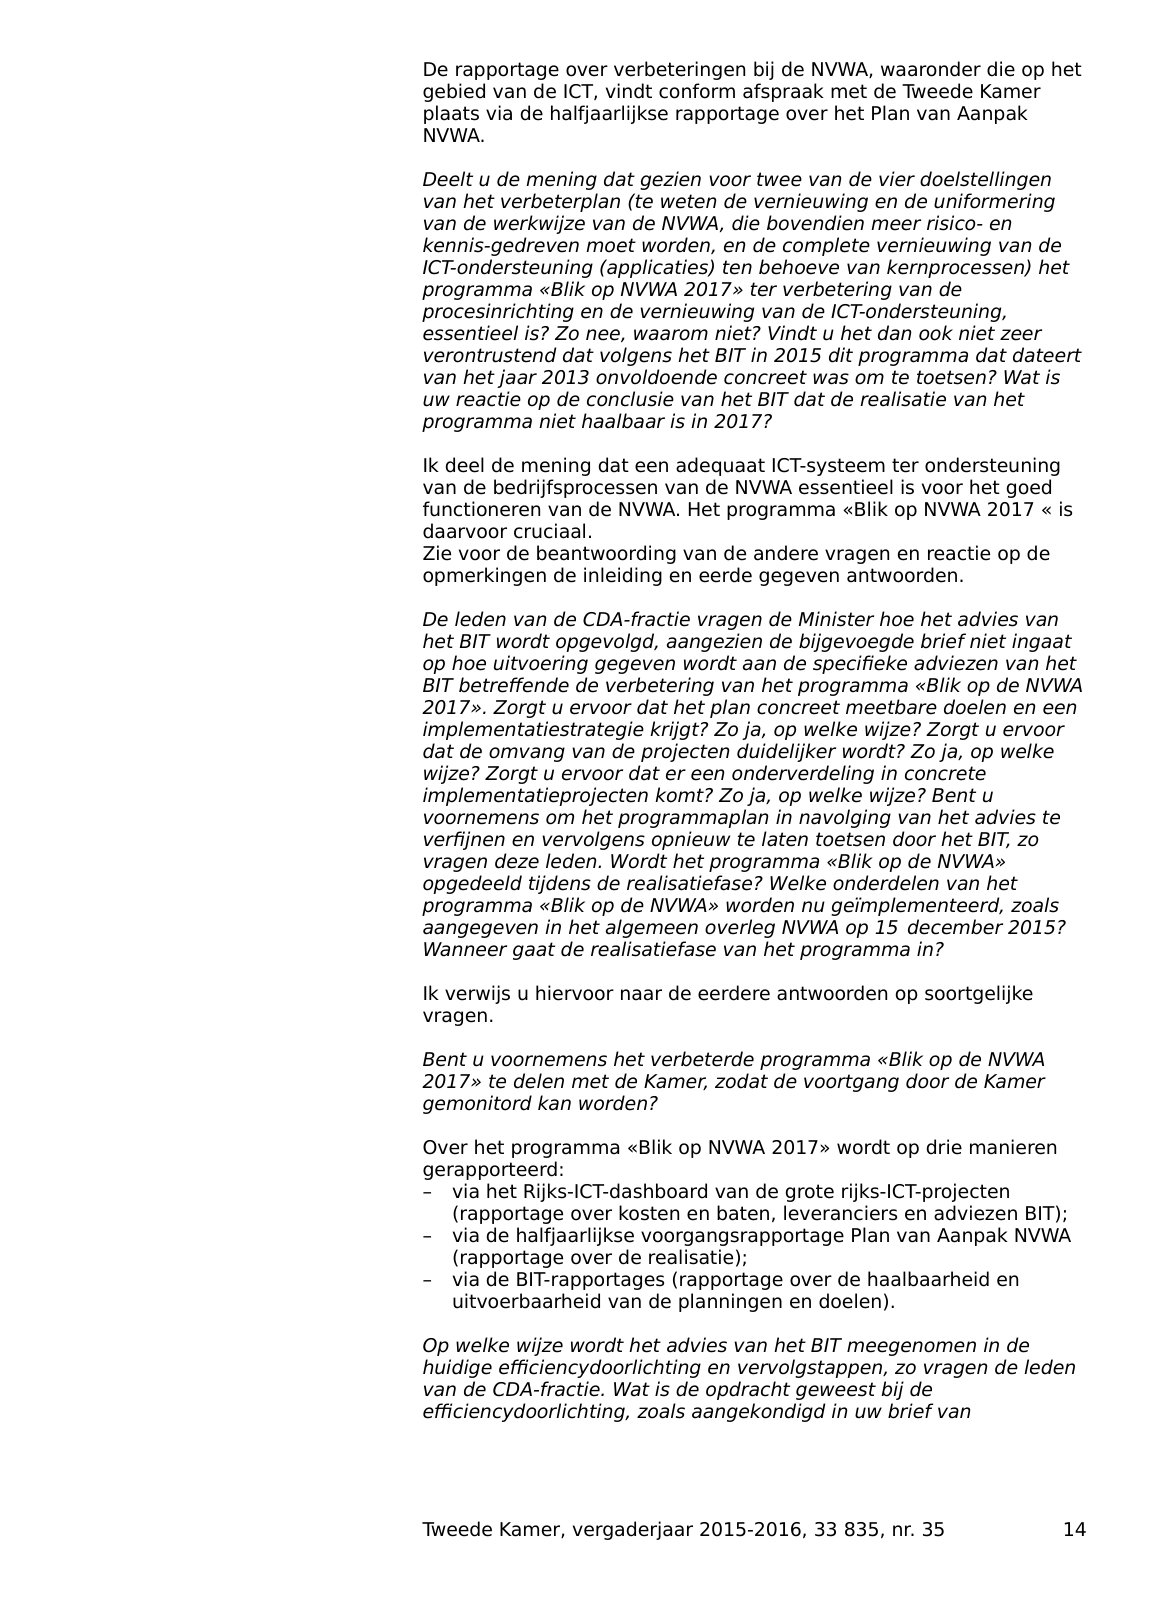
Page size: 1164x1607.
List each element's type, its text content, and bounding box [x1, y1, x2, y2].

text Zie voor de beantwoording van de andere vragen en reactie op de opmerkingen de inleiding en eerde gegeven antwoorden. [422, 543, 1087, 587]
text Bent u voornemens het verbeterde programma «Blik op de NVWA 2017» te delen met de Kamer, zodat de voortgang door de Kamer gemonitord kan worden? [422, 1049, 1087, 1115]
text – via de halfjaarlijkse voorgangsrapportage Plan van Aanpak NVWA (rapportage over de realisatie); [422, 1225, 1087, 1269]
text – via de BIT-rapportages (rapportage over de haalbaarheid en uitvoerbaarheid van de planningen en doelen). [422, 1269, 1087, 1313]
text Ik verwijs u hiervoor naar de eerdere antwoorden op soortgelijke vragen. [422, 983, 1087, 1027]
text De rapportage over verbeteringen bij de NVWA, waaronder die op het gebied van de ICT, vindt conform afspraak met de Tweede Kamer plaats via de halfjaarlijkse rapportage over het Plan van Aanpak NVWA. [422, 59, 1087, 147]
text Ik deel de mening dat een adequaat ICT-systeem ter ondersteuning van de bedrijfsprocessen van de NVWA essentieel is voor het goed functioneren van de NVWA. Het programma «Blik op NVWA 2017 « is daarvoor cruciaal. [422, 455, 1087, 543]
text Deelt u de mening dat gezien voor twee van de vier doelstellingen van het verbeterplan (te weten de vernieuwing en de uniformering van de werkwijze van de NVWA, die bovendien meer risico- en kennis-gedreven moet worden, en de complete vernieuwing van de ICT-ondersteuning (applicaties) ten behoeve van kernprocessen) het programma «Blik op NVWA 2017» ter verbetering van de procesinrichting en de vernieuwing van de ICT-ondersteuning, essentieel is? Zo nee, waarom niet? Vindt u het dan ook niet zeer verontrustend dat volgens het BIT in 2015 dit programma dat dateert van het jaar 2013 onvoldoende concreet was om te toetsen? Wat is uw reactie op de conclusie van het BIT dat de realisatie van het programma niet haalbaar is in 2017? [422, 169, 1087, 433]
text De leden van de CDA-fractie vragen de Minister hoe het advies van het BIT wordt opgevolgd, aangezien de bijgevoegde brief niet ingaat op hoe uitvoering gegeven wordt aan de specifieke adviezen van het BIT betreffende de verbetering van het programma «Blik op de NVWA 2017». Zorgt u ervoor dat het plan concreet meetbare doelen en een implementatiestrategie krijgt? Zo ja, op welke wijze? Zorgt u ervoor dat de omvang van de projecten duidelijker wordt? Zo ja, op welke wijze? Zorgt u ervoor dat er een onderverdeling in concrete implementatieprojecten komt? Zo ja, op welke wijze? Bent u voornemens om het programmaplan in navolging van het advies te verfijnen en vervolgens opnieuw te laten toetsen door het BIT, zo vragen deze leden. Wordt het programma «Blik op de NVWA» opgedeeld tijdens de realisatiefase? Welke onderdelen van het programma «Blik op de NVWA» worden nu geïmplementeerd, zoals aangegeven in het algemeen overleg NVWA op 15 december 2015? Wanneer gaat de realisatiefase van het programma in? [422, 609, 1087, 961]
text Over het programma «Blik op NVWA 2017» wordt op drie manieren gerapporteerd: [422, 1137, 1087, 1181]
text – via het Rijks-ICT-dashboard van de grote rijks-ICT-projecten (rapportage over kosten en baten, leveranciers en adviezen BIT); [422, 1181, 1087, 1225]
text Op welke wijze wordt het advies van het BIT meegenomen in de huidige efficiencydoorlichting en vervolgstappen, zo vragen de leden van de CDA-fractie. Wat is de opdracht geweest bij de efficiencydoorlichting, zoals aangekondigd in uw brief van [422, 1335, 1087, 1423]
